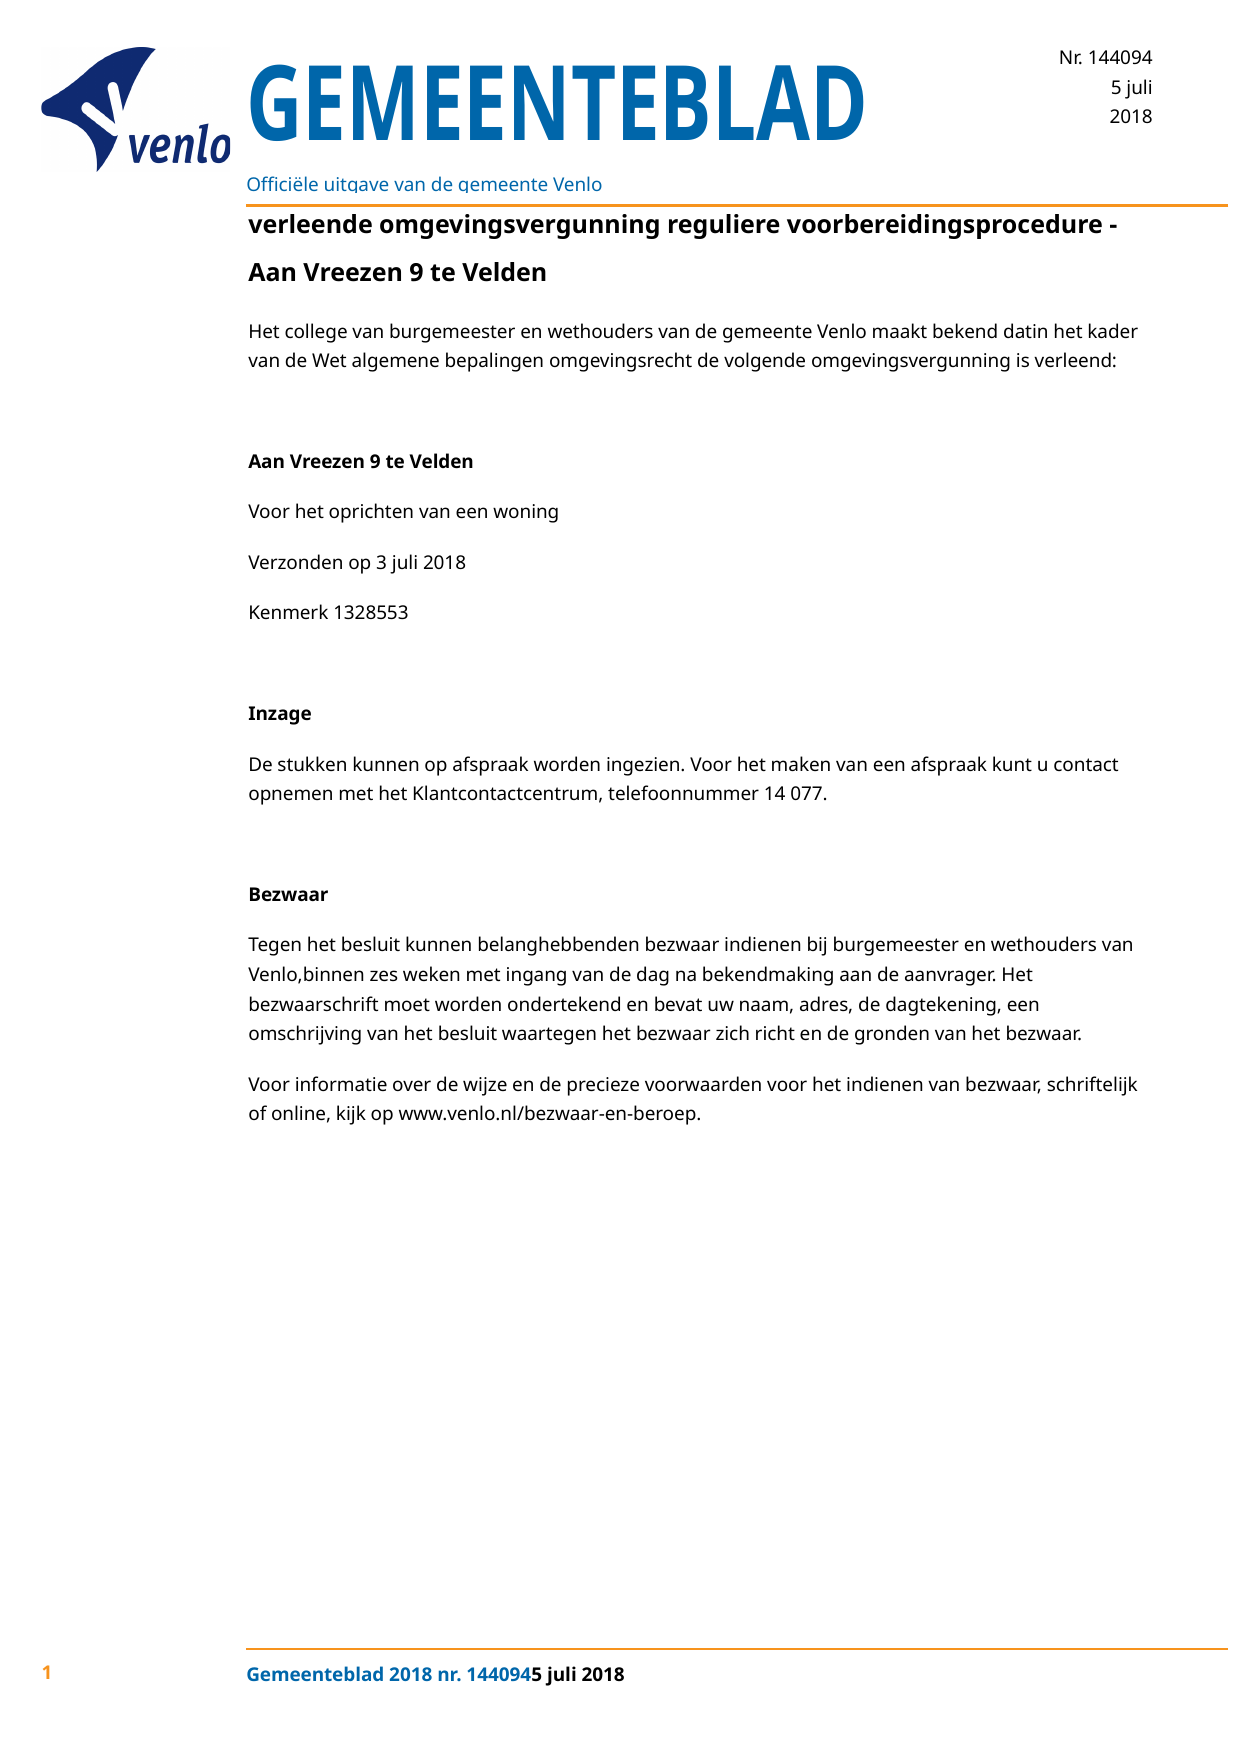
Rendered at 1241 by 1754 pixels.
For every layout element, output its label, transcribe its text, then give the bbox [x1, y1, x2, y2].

text De stukken kunnen op afspraak worden ingezien. Voor het maken van een afspraak kunt u contact opnemen met het Klantcontactcentrum, telefoonnummer 14 077. [248, 751, 1152, 806]
picture [41, 47, 231, 172]
text Aan Vreezen 9 te Velden [248, 448, 1152, 474]
text Het college van burgemeester en wethouders van de gemeente Venlo maakt bekend datin het kader van de Wet algemene bepalingen omgevingsrecht de volgende omgevingsvergunning is verleend: [248, 318, 1152, 373]
text Voor informatie over de wijze en de precieze voorwaarden voor het indienen van bezwaar, schriftelijk of online, kijk op www.venlo.nl/bezwaar-en-beroep. [248, 1071, 1152, 1126]
text Verzonden op 3 juli 2018 [248, 549, 1152, 575]
text Kenmerk 1328553 [248, 599, 1152, 625]
text verleende omgevingsvergunning reguliere voorbereidingsprocedure - Aan Vreezen 9 te Velden [248, 207, 1152, 288]
text Inzage [248, 700, 1152, 726]
text Bezwaar [248, 881, 1152, 907]
text Voor het oprichten van een woning [248, 499, 1152, 524]
text Tegen het besluit kunnen belanghebbenden bezwaar indienen bij burgemeester en wethouders van Venlo,binnen zes weken met ingang van de dag na bekendmaking aan de aanvrager. Het bezwaarschrift moet worden ondertekend en bevat uw naam, adres, de dagtekening, een omschrijving van het besluit waartegen het bezwaar zich richt en de gronden van het bezwaar. [248, 932, 1152, 1046]
